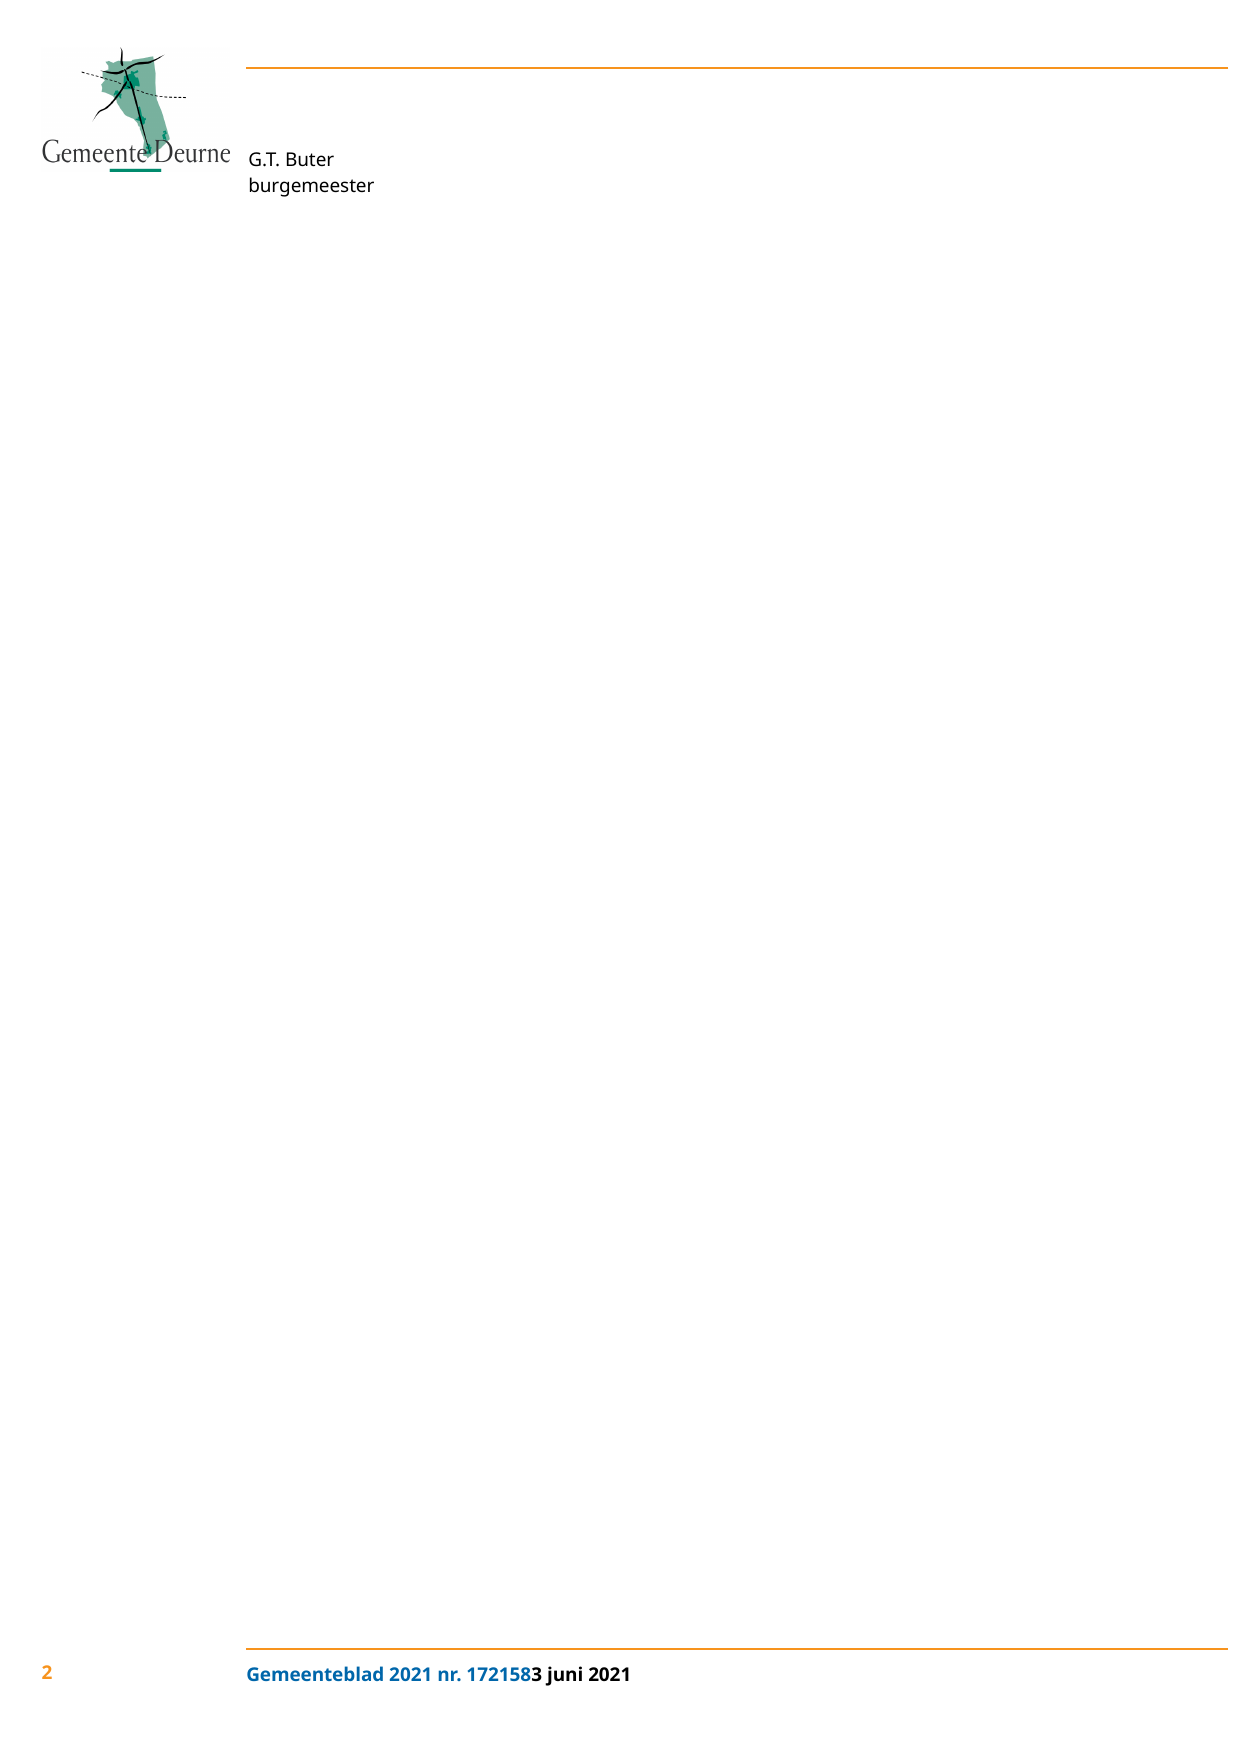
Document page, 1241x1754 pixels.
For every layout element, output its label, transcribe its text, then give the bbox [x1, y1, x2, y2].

picture [41, 47, 231, 172]
text burgemeester [248, 172, 1152, 198]
text G.T. Buter [248, 146, 1152, 172]
